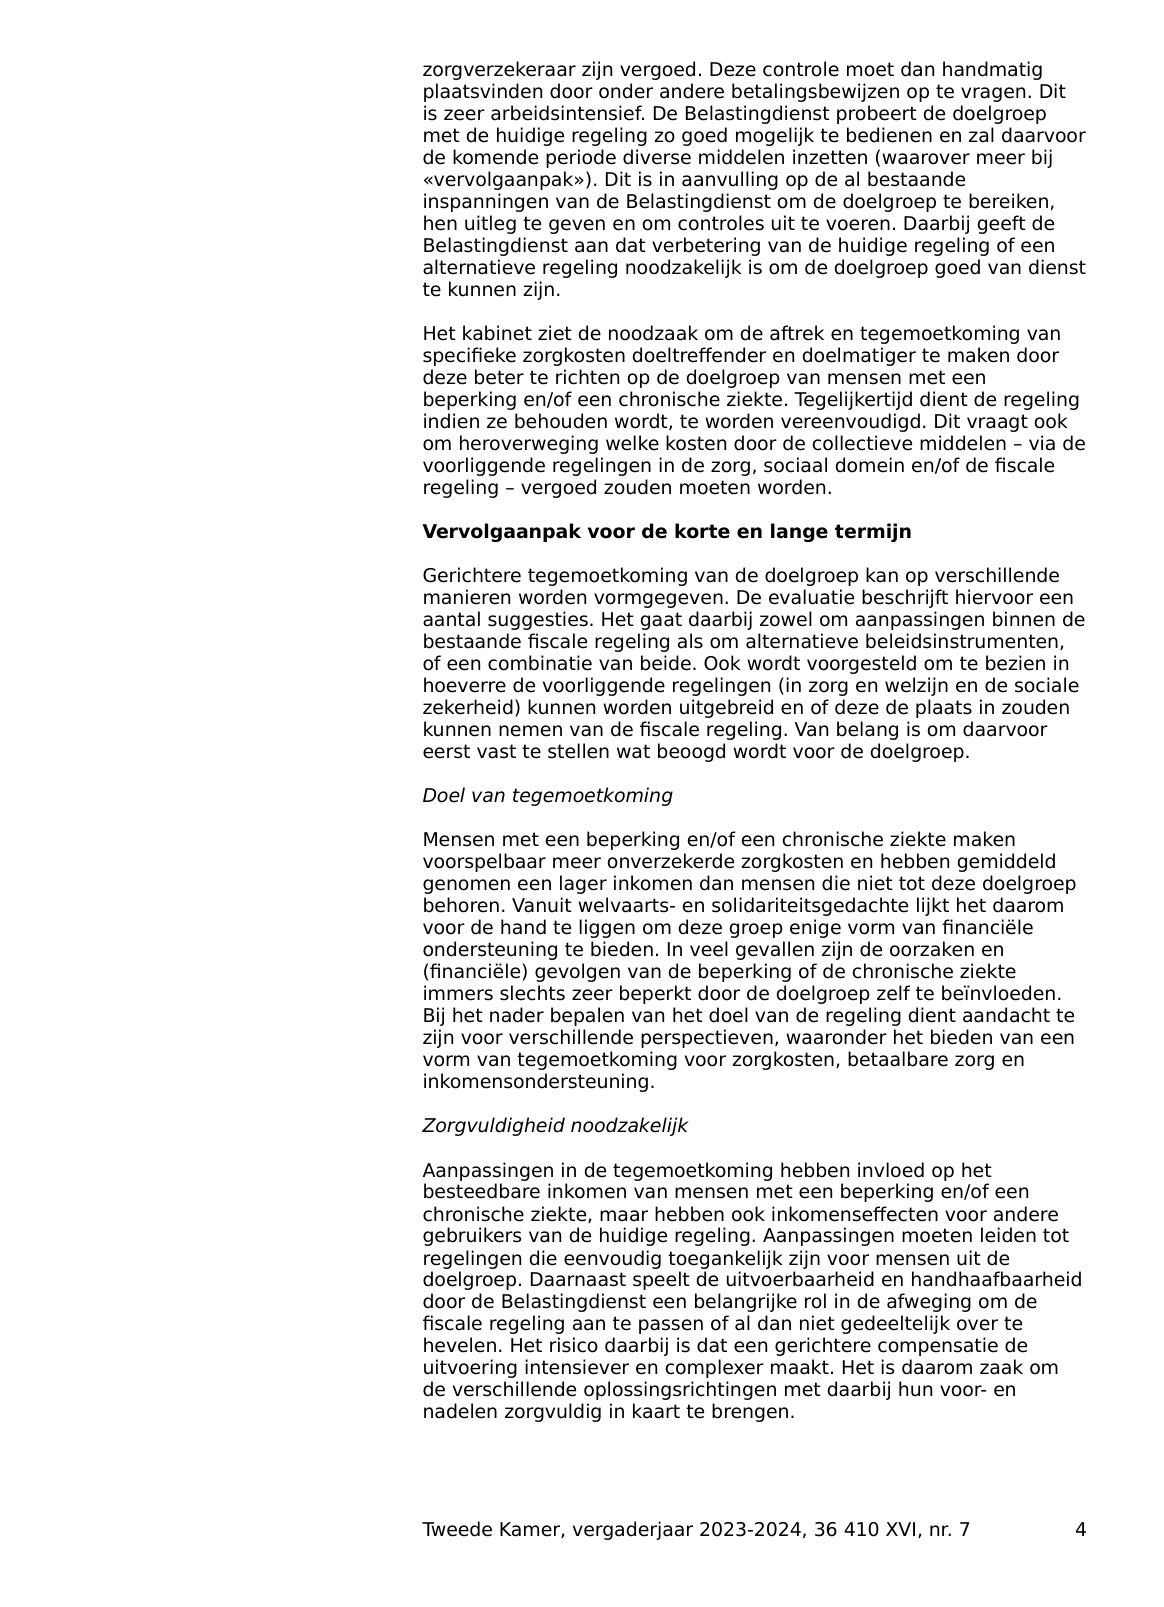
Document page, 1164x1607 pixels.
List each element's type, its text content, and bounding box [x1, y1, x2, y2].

subtitle Vervolgaanpak voor de korte en lange termijn [422, 521, 1087, 543]
text Aanpassingen in de tegemoetkoming hebben invloed op het besteedbare inkomen van mensen met een beperking en/of een chronische ziekte, maar hebben ook inkomenseffecten voor andere gebruikers van de huidige regeling. Aanpassingen moeten leiden tot regelingen die eenvoudig toegankelijk zijn voor mensen uit de doelgroep. Daarnaast speelt de uitvoerbaarheid en handhaafbaarheid door de Belastingdienst een belangrijke rol in de afweging om de fiscale regeling aan te passen of al dan niet gedeeltelijk over te hevelen. Het risico daarbij is dat een gerichtere compensatie de uitvoering intensiever en complexer maakt. Het is daarom zaak om de verschillende oplossingsrichtingen met daarbij hun voor- en nadelen zorgvuldig in kaart te brengen. [422, 1159, 1087, 1423]
text zorgverzekeraar zijn vergoed. Deze controle moet dan handmatig plaatsvinden door onder andere betalingsbewijzen op te vragen. Dit is zeer arbeidsintensief. De Belastingdienst probeert de doelgroep met de huidige regeling zo goed mogelijk te bedienen en zal daarvoor de komende periode diverse middelen inzetten (waarover meer bij «vervolgaanpak»). Dit is in aanvulling op de al bestaande inspanningen van de Belastingdienst om de doelgroep te bereiken, hen uitleg te geven en om controles uit te voeren. Daarbij geeft de Belastingdienst aan dat verbetering van de huidige regeling of een alternatieve regeling noodzakelijk is om de doelgroep goed van dienst te kunnen zijn. [422, 59, 1087, 301]
text Gerichtere tegemoetkoming van de doelgroep kan op verschillende manieren worden vormgegeven. De evaluatie beschrijft hiervoor een aantal suggesties. Het gaat daarbij zowel om aanpassingen binnen de bestaande fiscale regeling als om alternatieve beleidsinstrumenten, of een combinatie van beide. Ook wordt voorgesteld om te bezien in hoeverre de voorliggende regelingen (in zorg en welzijn en de sociale zekerheid) kunnen worden uitgebreid en of deze de plaats in zouden kunnen nemen van de fiscale regeling. Van belang is om daarvoor eerst vast te stellen wat beoogd wordt voor de doelgroep. [422, 565, 1087, 763]
text Mensen met een beperking en/of een chronische ziekte maken voorspelbaar meer onverzekerde zorgkosten en hebben gemiddeld genomen een lager inkomen dan mensen die niet tot deze doelgroep behoren. Vanuit welvaarts- en solidariteitsgedachte lijkt het daarom voor de hand te liggen om deze groep enige vorm van financiële ondersteuning te bieden. In veel gevallen zijn de oorzaken en (financiële) gevolgen van de beperking of de chronische ziekte immers slechts zeer beperkt door de doelgroep zelf te beïnvloeden. Bij het nader bepalen van het doel van de regeling dient aandacht te zijn voor verschillende perspectieven, waaronder het bieden van een vorm van tegemoetkoming voor zorgkosten, betaalbare zorg en inkomensondersteuning. [422, 829, 1087, 1093]
subtitle Doel van tegemoetkoming [422, 785, 1087, 807]
text Het kabinet ziet de noodzaak om de aftrek en tegemoetkoming van specifieke zorgkosten doeltreffender en doelmatiger te maken door deze beter te richten op de doelgroep van mensen met een beperking en/of een chronische ziekte. Tegelijkertijd dient de regeling indien ze behouden wordt, te worden vereenvoudigd. Dit vraagt ook om heroverweging welke kosten door de collectieve middelen – via de voorliggende regelingen in de zorg, sociaal domein en/of de fiscale regeling – vergoed zouden moeten worden. [422, 323, 1087, 499]
subtitle Zorgvuldigheid noodzakelijk [422, 1115, 1087, 1137]
